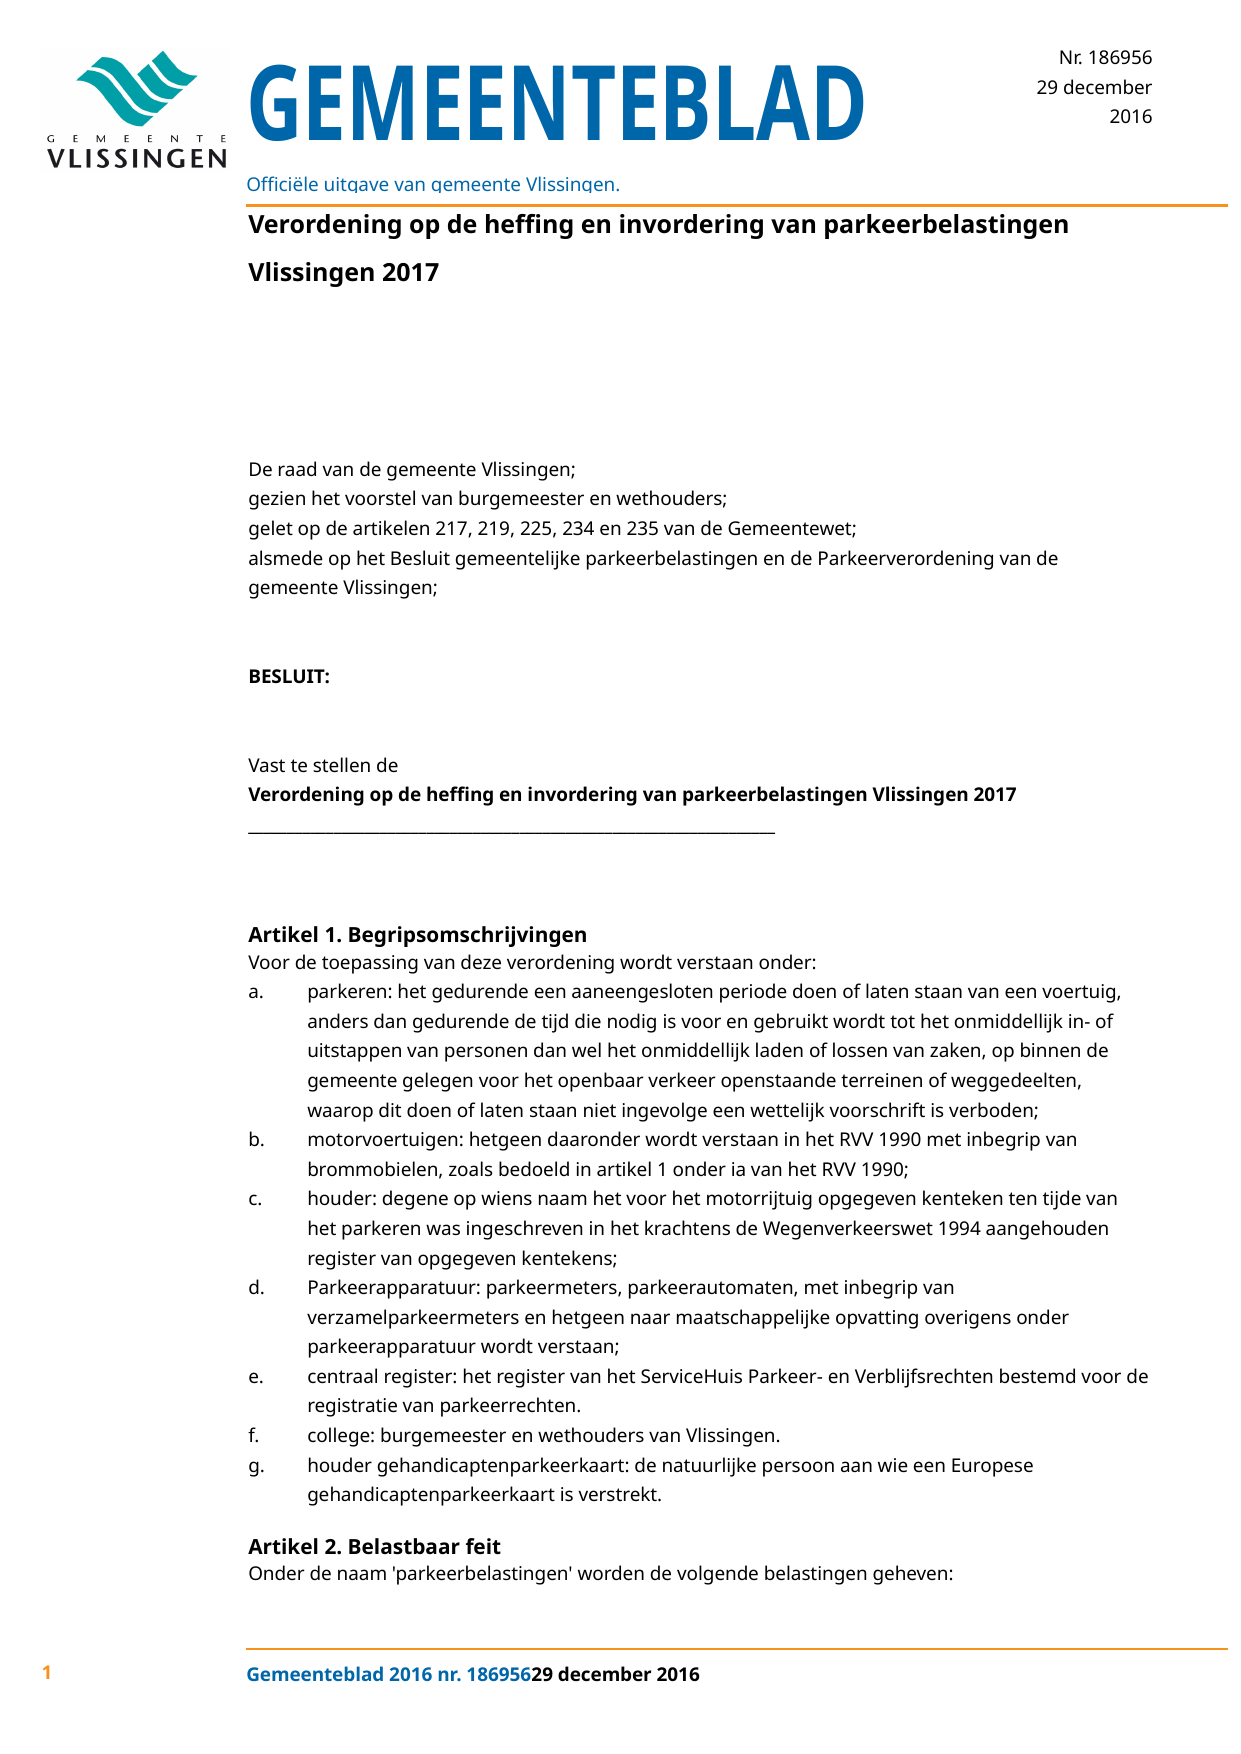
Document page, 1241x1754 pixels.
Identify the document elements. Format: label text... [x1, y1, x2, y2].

text ____________________________________________________________________ [248, 811, 1152, 837]
list houder gehandicaptenparkeerkaart: de natuurlijke persoon aan wie een Europese gehandicaptenparkeerkaart is verstrekt. [248, 1452, 1152, 1507]
text Voor de toepassing van deze verordening wordt verstaan onder: [248, 949, 1152, 975]
list houder: degene op wiens naam het voor het motorrijtuig opgegeven kenteken ten tijde van het parkeren was ingeschreven in het krachtens de Wegenverkeerswet 1994 aangehouden register van opgegeven kentekens; [248, 1186, 1152, 1271]
text gezien het voorstel van burgemeester en wethouders; [248, 486, 1152, 511]
text Artikel 2. Belastbaar feit [248, 1532, 1152, 1560]
list motorvoertuigen: hetgeen daaronder wordt verstaan in het RVV 1990 met inbegrip van brommobielen, zoals bedoeld in artikel 1 onder ia van het RVV 1990; [248, 1126, 1152, 1182]
picture [41, 47, 231, 172]
text Onder de naam 'parkeerbelastingen' worden de volgende belastingen geheven: [248, 1560, 1152, 1586]
text Verordening op de heffing en invordering van parkeerbelastingen Vlissingen 2017 [248, 207, 1152, 288]
text gelet op de artikelen 217, 219, 225, 234 en 235 van de Gemeentewet; [248, 515, 1152, 541]
text De raad van de gemeente Vlissingen; [248, 456, 1152, 482]
list college: burgemeester en wethouders van Vlissingen. [248, 1422, 1152, 1448]
text Verordening op de heffing en invordering van parkeerbelastingen Vlissingen 2017 [248, 781, 1152, 807]
text BESLUIT: [248, 663, 1152, 689]
list centraal register: het register van het ServiceHuis Parkeer- en Verblijfsrechten bestemd voor de registratie van parkeerrechten. [248, 1363, 1152, 1418]
text Vast te stellen de [248, 752, 1152, 777]
list parkeren: het gedurende een aaneengesloten periode doen of laten staan van een voertuig, anders dan gedurende de tijd die nodig is voor en gebruikt wordt tot het onmiddellijk in- of uitstappen van personen dan wel het onmiddellijk laden of lossen van zaken, op binnen de gemeente gelegen voor het openbaar verkeer openstaande terreinen of weggedeelten, waarop dit doen of laten staan niet ingevolge een wettelijk voorschrift is verboden; [248, 978, 1152, 1123]
text alsmede op het Besluit gemeentelijke parkeerbelastingen en de Parkeerverordening van de gemeente Vlissingen; [248, 545, 1152, 600]
list Parkeerapparatuur: parkeermeters, parkeerautomaten, met inbegrip van verzamelparkeermeters en hetgeen naar maatschappelijke opvatting overigens onder parkeerapparatuur wordt verstaan; [248, 1274, 1152, 1359]
text Artikel 1. Begripsomschrijvingen [248, 921, 1152, 949]
